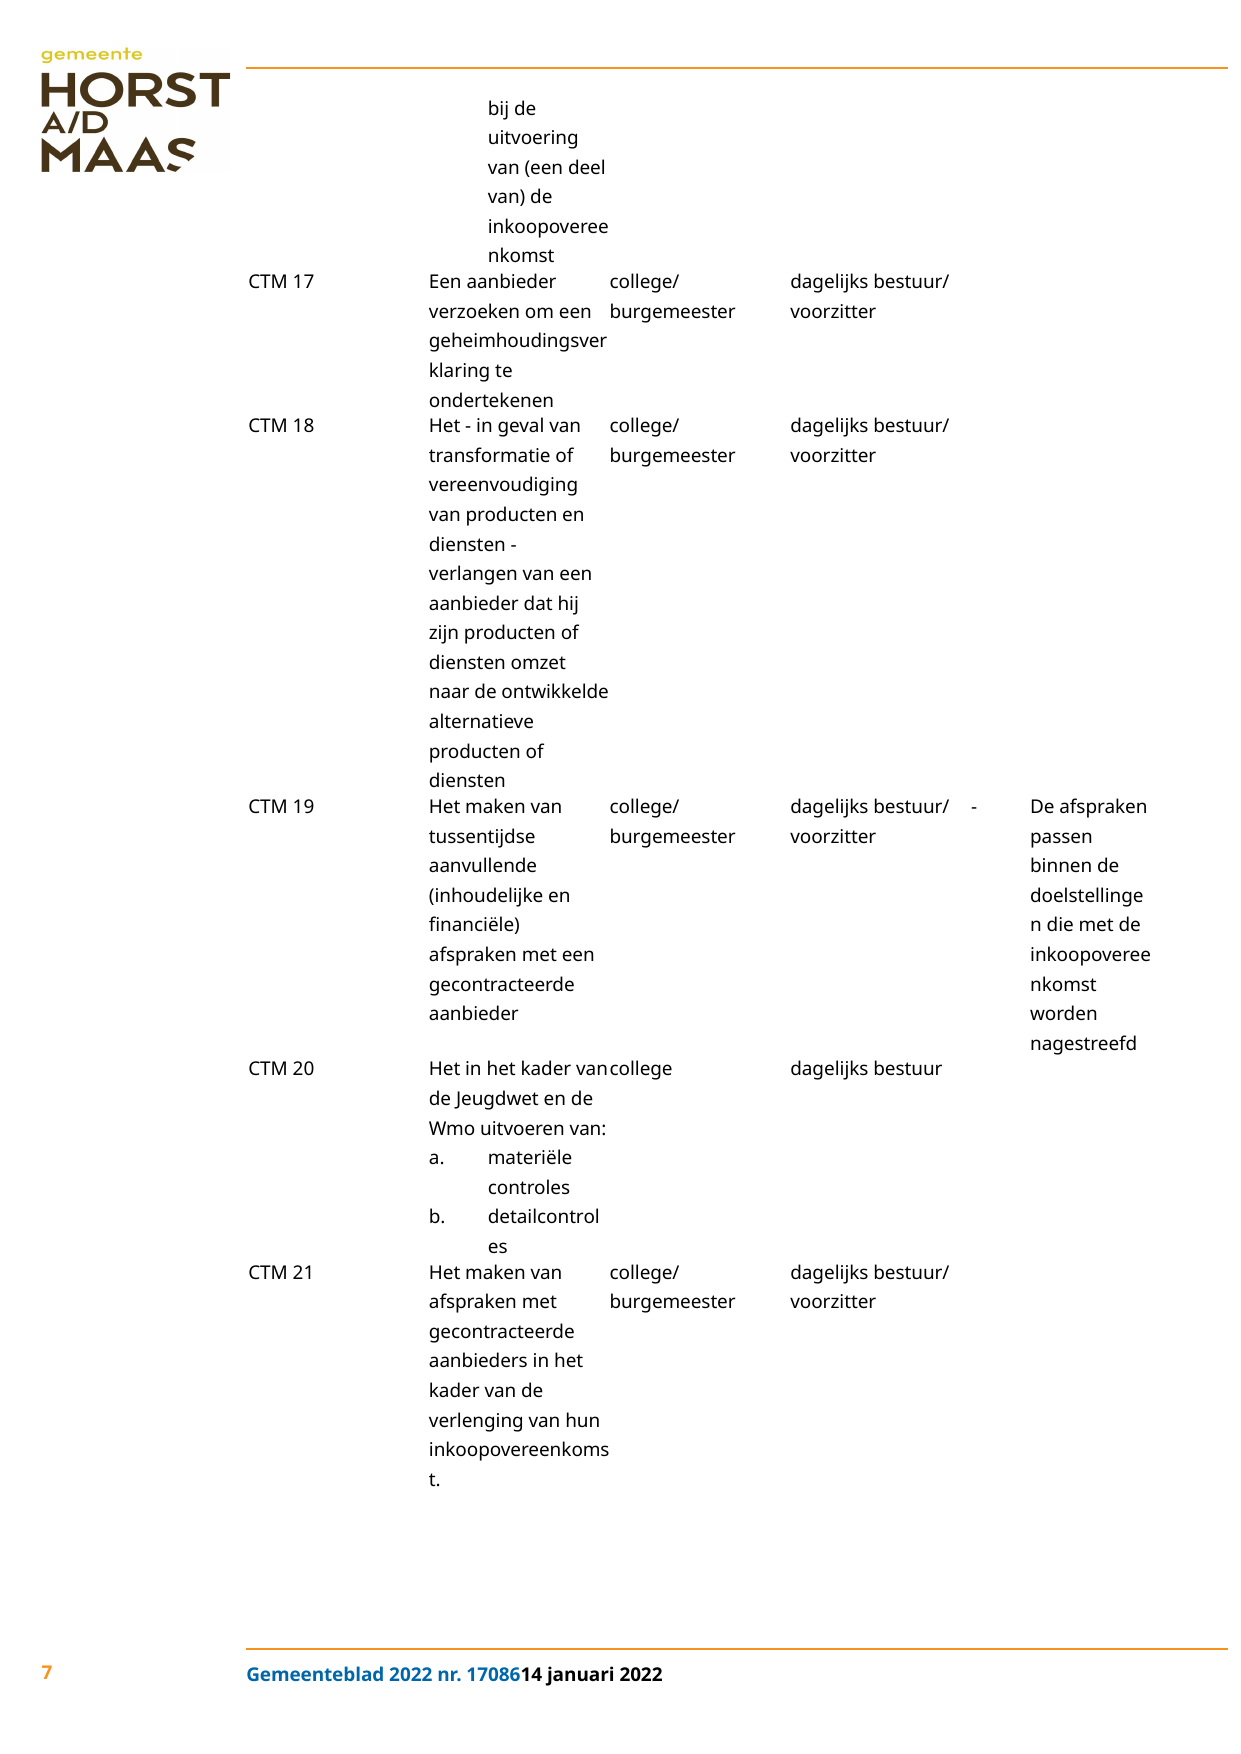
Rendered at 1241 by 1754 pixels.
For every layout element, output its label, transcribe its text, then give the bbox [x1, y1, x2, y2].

table_cell dagelijks bestuur/ voorzitter [790, 1259, 971, 1492]
table_cell CTM 18 [248, 413, 429, 793]
table_cell Het maken van tussentijdse aanvullende (inhoudelijke en financiële) afspraken met een gecontracteerde aanbieder [429, 793, 609, 1056]
table_cell college [609, 1056, 790, 1259]
table_cell college/ burgemeester [609, 1259, 790, 1492]
table_cell Een aanbieder verzoeken om een geheimhoudingsverklaring te ondertekenen [429, 269, 609, 412]
table_cell [248, 95, 429, 268]
table_cell Het in het kader van de Jeugdwet en de Wmo uitvoeren van: materiële controles detailcontroles [429, 1056, 609, 1259]
table_cell [790, 95, 971, 268]
table_cell dagelijks bestuur [790, 1056, 971, 1259]
table_cell college/ burgemeester [609, 413, 790, 793]
table_cell dagelijks bestuur/ voorzitter [790, 269, 971, 412]
table_cell CTM 21 [248, 1259, 429, 1492]
table_cell [971, 95, 1152, 268]
table_cell [971, 413, 1152, 793]
picture [41, 47, 231, 172]
table_cell [971, 1056, 1152, 1259]
table_cell Het maken van afspraken met gecontracteerde aanbieders in het kader van de verlenging van hun inkoopovereenkomst. [429, 1259, 609, 1492]
table_cell dagelijks bestuur/ voorzitter [790, 793, 971, 1056]
table_cell dagelijks bestuur/ voorzitter [790, 413, 971, 793]
table_cell [971, 269, 1152, 412]
table_cell college/ burgemeester [609, 269, 790, 412]
table_cell CTM 19 [248, 793, 429, 1056]
table_cell Het - in geval van transformatie of vereenvoudiging van producten en diensten - verlangen van een aanbieder dat hij zijn producten of diensten omzet naar de ontwikkelde alternatieve producten of diensten [429, 413, 609, 793]
table_cell college/ burgemeester [609, 793, 790, 1056]
table_cell CTM 20 [248, 1056, 429, 1259]
table_cell De afspraken passen binnen de doelstellingen die met de inkoopovereenkomst worden nagestreefd [971, 793, 1152, 1056]
table_cell [609, 95, 790, 268]
table_cell bij de uitvoering van (een deel van) de inkoopovereenkomst [429, 95, 609, 268]
table_cell [971, 1259, 1152, 1492]
table_cell CTM 17 [248, 269, 429, 412]
